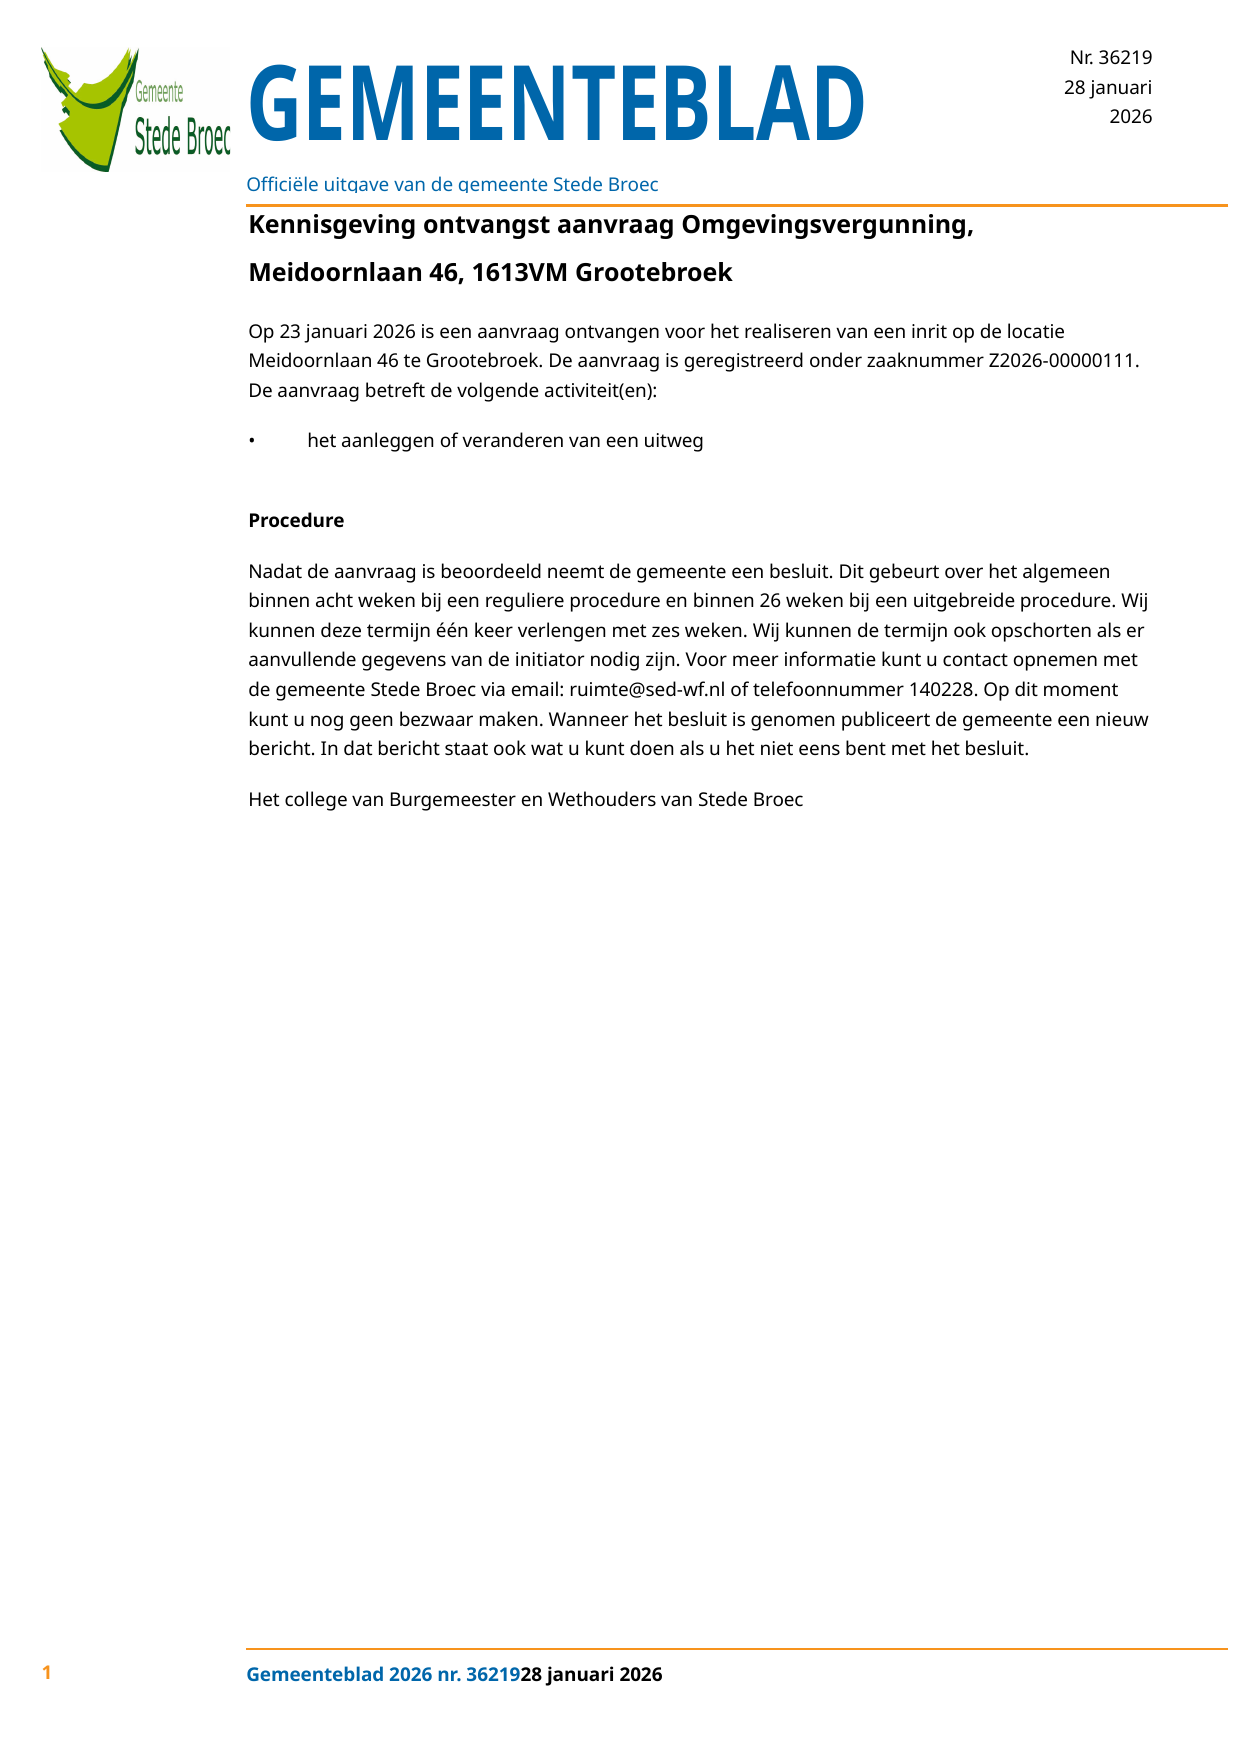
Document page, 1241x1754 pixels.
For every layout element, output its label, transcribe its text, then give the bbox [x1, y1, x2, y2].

text Het college van Burgemeester en Wethouders van Stede Broec [248, 786, 1152, 812]
picture [41, 47, 231, 172]
text Kennisgeving ontvangst aanvraag Omgevingsvergunning, Meidoornlaan 46, 1613VM Grootebroek [248, 207, 1152, 288]
list het aanleggen of veranderen van een uitweg [248, 427, 1152, 453]
text Op 23 januari 2026 is een aanvraag ontvangen voor het realiseren van een inrit op de locatie Meidoornlaan 46 te Grootebroek. De aanvraag is geregistreerd onder zaaknummer Z2026-00000111. De aanvraag betreft de volgende activiteit(en): [248, 318, 1152, 403]
text Procedure [248, 507, 1152, 533]
text Nadat de aanvraag is beoordeeld neemt de gemeente een besluit. Dit gebeurt over het algemeen binnen acht weken bij een reguliere procedure en binnen 26 weken bij een uitgebreide procedure. Wij kunnen deze termijn één keer verlengen met zes weken. Wij kunnen de termijn ook opschorten als er aanvullende gegevens van de initiator nodig zijn. Voor meer informatie kunt u contact opnemen met de gemeente Stede Broec via email: ruimte@sed-wf.nl of telefoonnummer 140228. Op dit moment kunt u nog geen bezwaar maken. Wanneer het besluit is genomen publiceert de gemeente een nieuw bericht. In dat bericht staat ook wat u kunt doen als u het niet eens bent met het besluit. [248, 558, 1152, 761]
